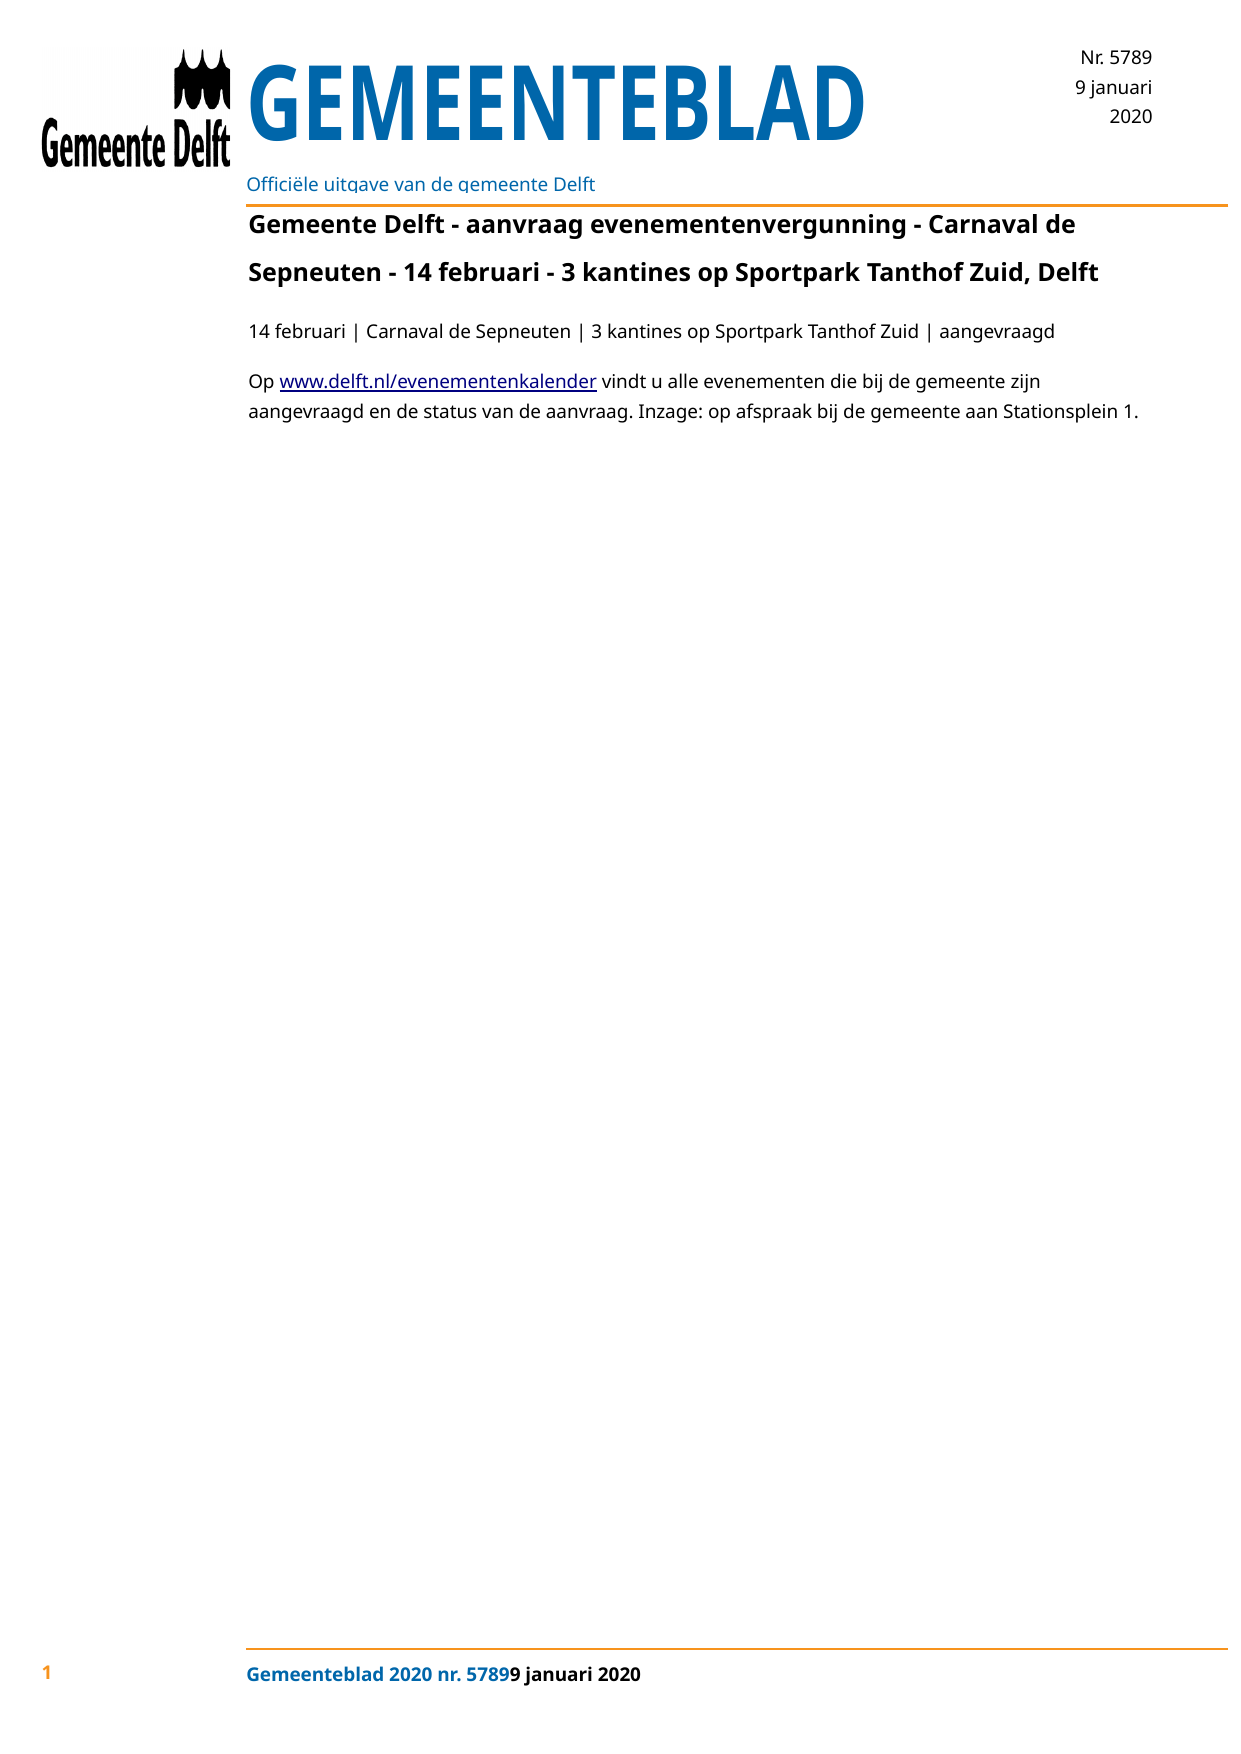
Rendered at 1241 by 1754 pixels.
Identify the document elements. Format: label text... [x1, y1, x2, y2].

picture [41, 47, 231, 172]
text 14 februari | Carnaval de Sepneuten | 3 kantines op Sportpark Tanthof Zuid | aangevraagd [248, 318, 1152, 344]
text Op www.delft.nl/evenementenkalender vindt u alle evenementen die bij de gemeente zijn aangevraagd en de status van de aanvraag. Inzage: op afspraak bij de gemeente aan Stationsplein 1. [248, 368, 1152, 424]
text Gemeente Delft - aanvraag evenementenvergunning - Carnaval de Sepneuten - 14 februari - 3 kantines op Sportpark Tanthof Zuid, Delft [248, 207, 1152, 288]
